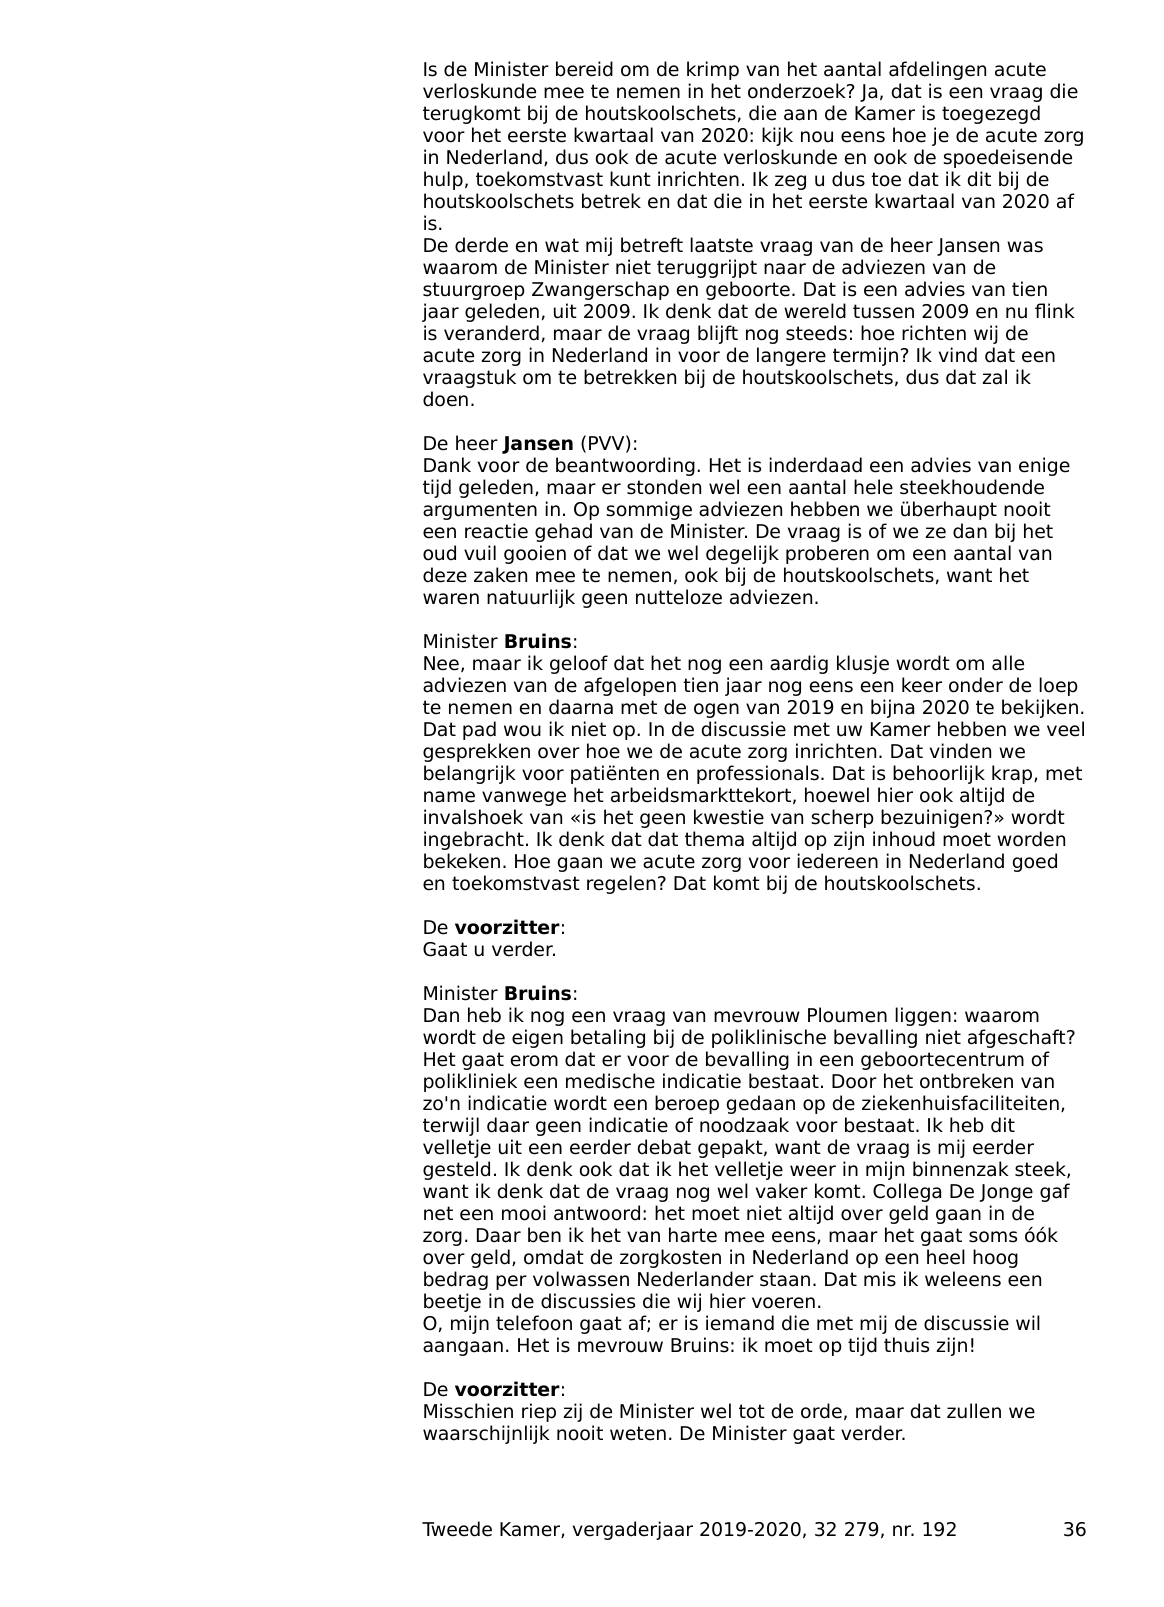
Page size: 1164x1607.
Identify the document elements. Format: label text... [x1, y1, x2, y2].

text Gaat u verder. [422, 939, 1087, 961]
text De heer Jansen (PVV): [422, 433, 1087, 455]
text De voorzitter: [422, 917, 1087, 939]
text Misschien riep zij de Minister wel tot de orde, maar dat zullen we waarschijnlijk nooit weten. De Minister gaat verder. [422, 1401, 1087, 1445]
text Minister Bruins: [422, 631, 1087, 653]
text De voorzitter: [422, 1379, 1087, 1401]
text Nee, maar ik geloof dat het nog een aardig klusje wordt om alle adviezen van de afgelopen tien jaar nog eens een keer onder de loep te nemen en daarna met de ogen van 2019 en bijna 2020 te bekijken. Dat pad wou ik niet op. In de discussie met uw Kamer hebben we veel gesprekken over hoe we de acute zorg inrichten. Dat vinden we belangrijk voor patiënten en professionals. Dat is behoorlijk krap, met name vanwege het arbeidsmarkttekort, hoewel hier ook altijd de invalshoek van «is het geen kwestie van scherp bezuinigen?» wordt ingebracht. Ik denk dat dat thema altijd op zijn inhoud moet worden bekeken. Hoe gaan we acute zorg voor iedereen in Nederland goed en toekomstvast regelen? Dat komt bij de houtskoolschets. [422, 653, 1087, 895]
text Minister Bruins: [422, 983, 1087, 1005]
text O, mijn telefoon gaat af; er is iemand die met mij de discussie wil aangaan. Het is mevrouw Bruins: ik moet op tijd thuis zijn! [422, 1313, 1087, 1357]
text Dank voor de beantwoording. Het is inderdaad een advies van enige tijd geleden, maar er stonden wel een aantal hele steekhoudende argumenten in. Op sommige adviezen hebben we überhaupt nooit een reactie gehad van de Minister. De vraag is of we ze dan bij het oud vuil gooien of dat we wel degelijk proberen om een aantal van deze zaken mee te nemen, ook bij de houtskoolschets, want het waren natuurlijk geen nutteloze adviezen. [422, 455, 1087, 609]
text Dan heb ik nog een vraag van mevrouw Ploumen liggen: waarom wordt de eigen betaling bij de poliklinische bevalling niet afgeschaft? Het gaat erom dat er voor de bevalling in een geboortecentrum of polikliniek een medische indicatie bestaat. Door het ontbreken van zo'n indicatie wordt een beroep gedaan op de ziekenhuisfaciliteiten, terwijl daar geen indicatie of noodzaak voor bestaat. Ik heb dit velletje uit een eerder debat gepakt, want de vraag is mij eerder gesteld. Ik denk ook dat ik het velletje weer in mijn binnenzak steek, want ik denk dat de vraag nog wel vaker komt. Collega De Jonge gaf net een mooi antwoord: het moet niet altijd over geld gaan in de zorg. Daar ben ik het van harte mee eens, maar het gaat soms óók over geld, omdat de zorgkosten in Nederland op een heel hoog bedrag per volwassen Nederlander staan. Dat mis ik weleens een beetje in de discussies die wij hier voeren. [422, 1005, 1087, 1313]
text Is de Minister bereid om de krimp van het aantal afdelingen acute verloskunde mee te nemen in het onderzoek? Ja, dat is een vraag die terugkomt bij de houtskoolschets, die aan de Kamer is toegezegd voor het eerste kwartaal van 2020: kijk nou eens hoe je de acute zorg in Nederland, dus ook de acute verloskunde en ook de spoedeisende hulp, toekomstvast kunt inrichten. Ik zeg u dus toe dat ik dit bij de houtskoolschets betrek en dat die in het eerste kwartaal van 2020 af is. [422, 59, 1087, 235]
text De derde en wat mij betreft laatste vraag van de heer Jansen was waarom de Minister niet teruggrijpt naar de adviezen van de stuurgroep Zwangerschap en geboorte. Dat is een advies van tien jaar geleden, uit 2009. Ik denk dat de wereld tussen 2009 en nu flink is veranderd, maar de vraag blijft nog steeds: hoe richten wij de acute zorg in Nederland in voor de langere termijn? Ik vind dat een vraagstuk om te betrekken bij de houtskoolschets, dus dat zal ik doen. [422, 235, 1087, 411]
